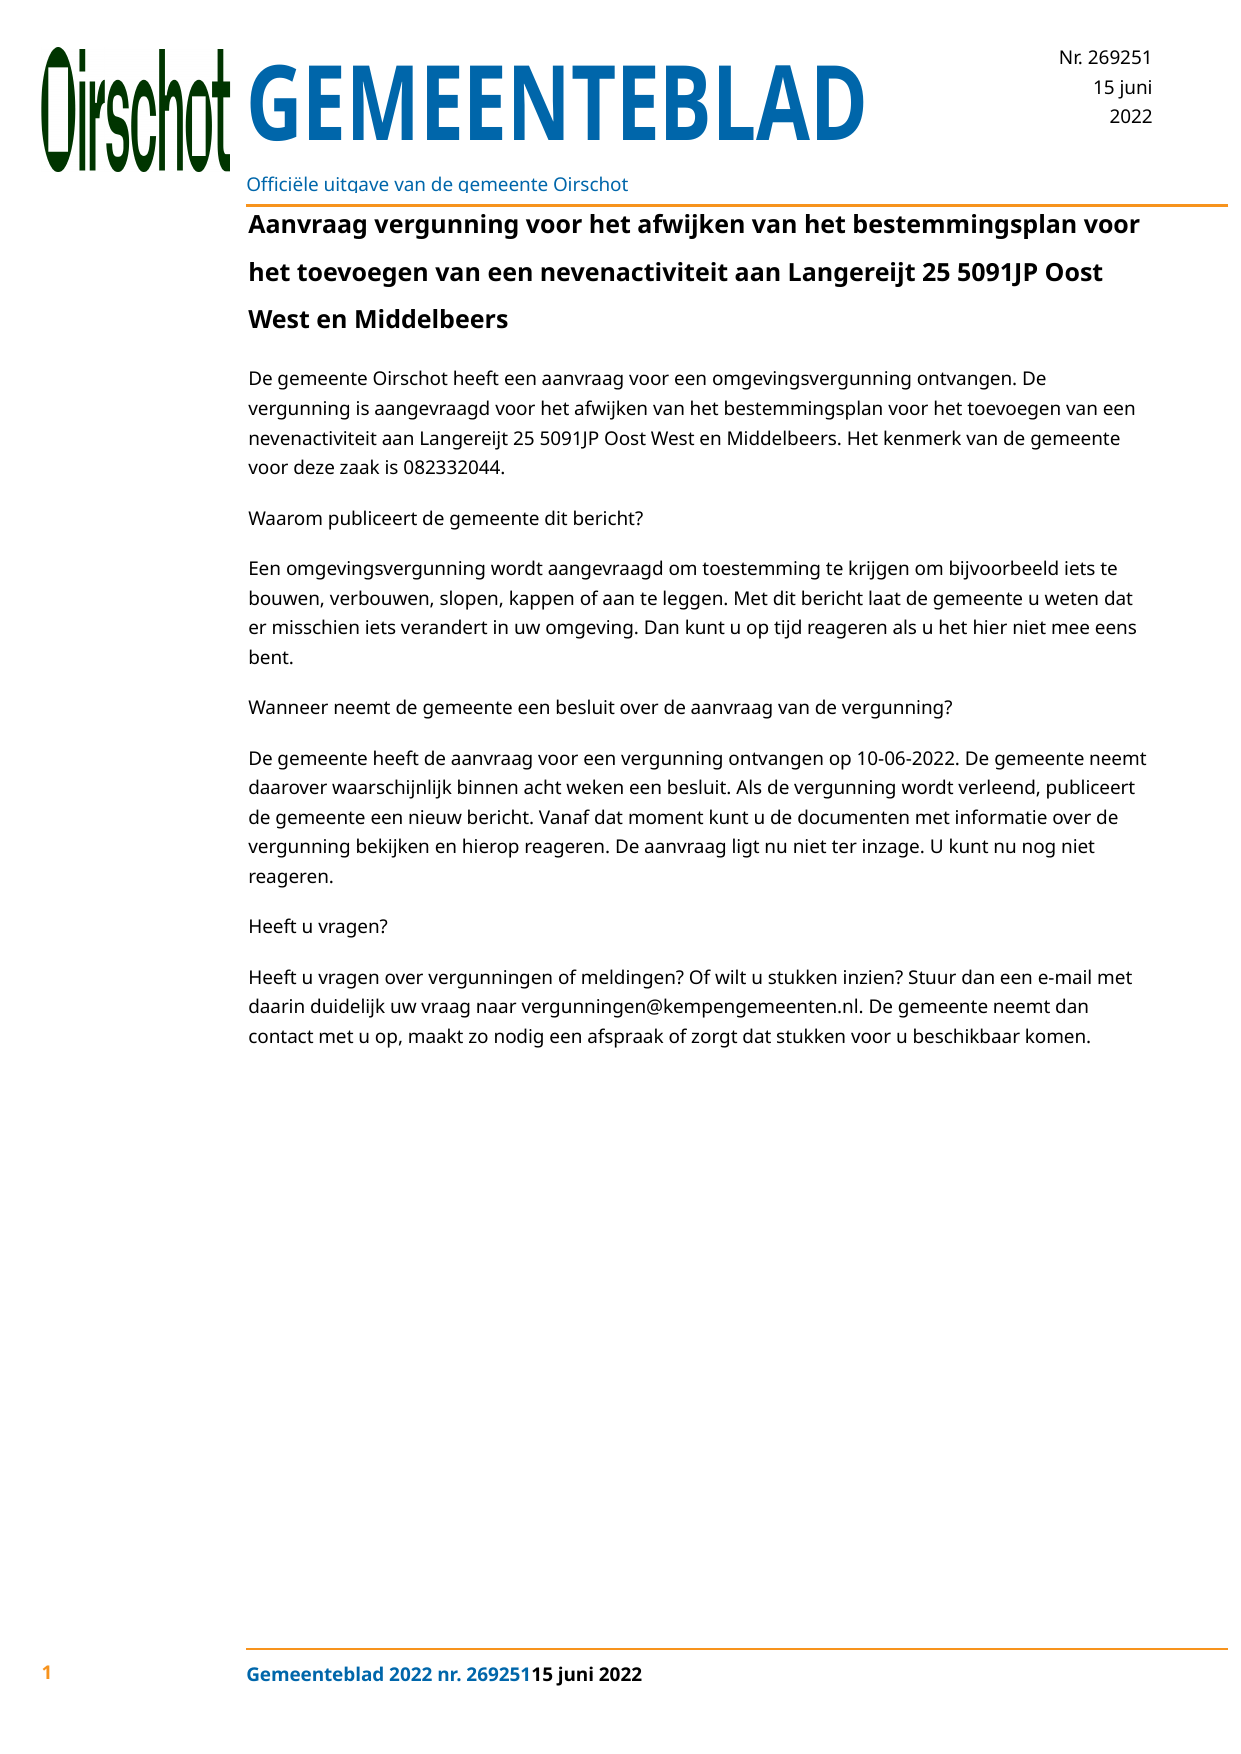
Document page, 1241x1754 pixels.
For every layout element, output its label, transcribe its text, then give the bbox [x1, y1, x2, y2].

picture [41, 47, 231, 172]
text Heeft u vragen? [248, 913, 1152, 939]
text Aanvraag vergunning voor het afwijken van het bestemmingsplan voor het toevoegen van een nevenactiviteit aan Langereijt 25 5091JP Oost West en Middelbeers [248, 207, 1152, 336]
text Waarom publiceert de gemeente dit bericht? [248, 505, 1152, 530]
text Wanneer neemt de gemeente een besluit over de aanvraag van de vergunning? [248, 694, 1152, 720]
text De gemeente Oirschot heeft een aanvraag voor een omgevingsvergunning ontvangen. De vergunning is aangevraagd voor het afwijken van het bestemmingsplan voor het toevoegen van een nevenactiviteit aan Langereijt 25 5091JP Oost West en Middelbeers. Het kenmerk van de gemeente voor deze zaak is 082332044. [248, 366, 1152, 480]
text Heeft u vragen over vergunningen of meldingen? Of wilt u stukken inzien? Stuur dan een e-mail met daarin duidelijk uw vraag naar vergunningen@kempengemeenten.nl. De gemeente neemt dan contact met u op, maakt zo nodig een afspraak of zorgt dat stukken voor u beschikbaar komen. [248, 964, 1152, 1049]
text Een omgevingsvergunning wordt aangevraagd om toestemming te krijgen om bijvoorbeeld iets te bouwen, verbouwen, slopen, kappen of aan te leggen. Met dit bericht laat de gemeente u weten dat er misschien iets verandert in uw omgeving. Dan kunt u op tijd reageren als u het hier niet mee eens bent. [248, 555, 1152, 669]
text De gemeente heeft de aanvraag voor een vergunning ontvangen op 10-06-2022. De gemeente neemt daarover waarschijnlijk binnen acht weken een besluit. Als de vergunning wordt verleend, publiceert de gemeente een nieuw bericht. Vanaf dat moment kunt u de documenten met informatie over de vergunning bekijken en hierop reageren. De aanvraag ligt nu niet ter inzage. U kunt nu nog niet reageren. [248, 745, 1152, 889]
